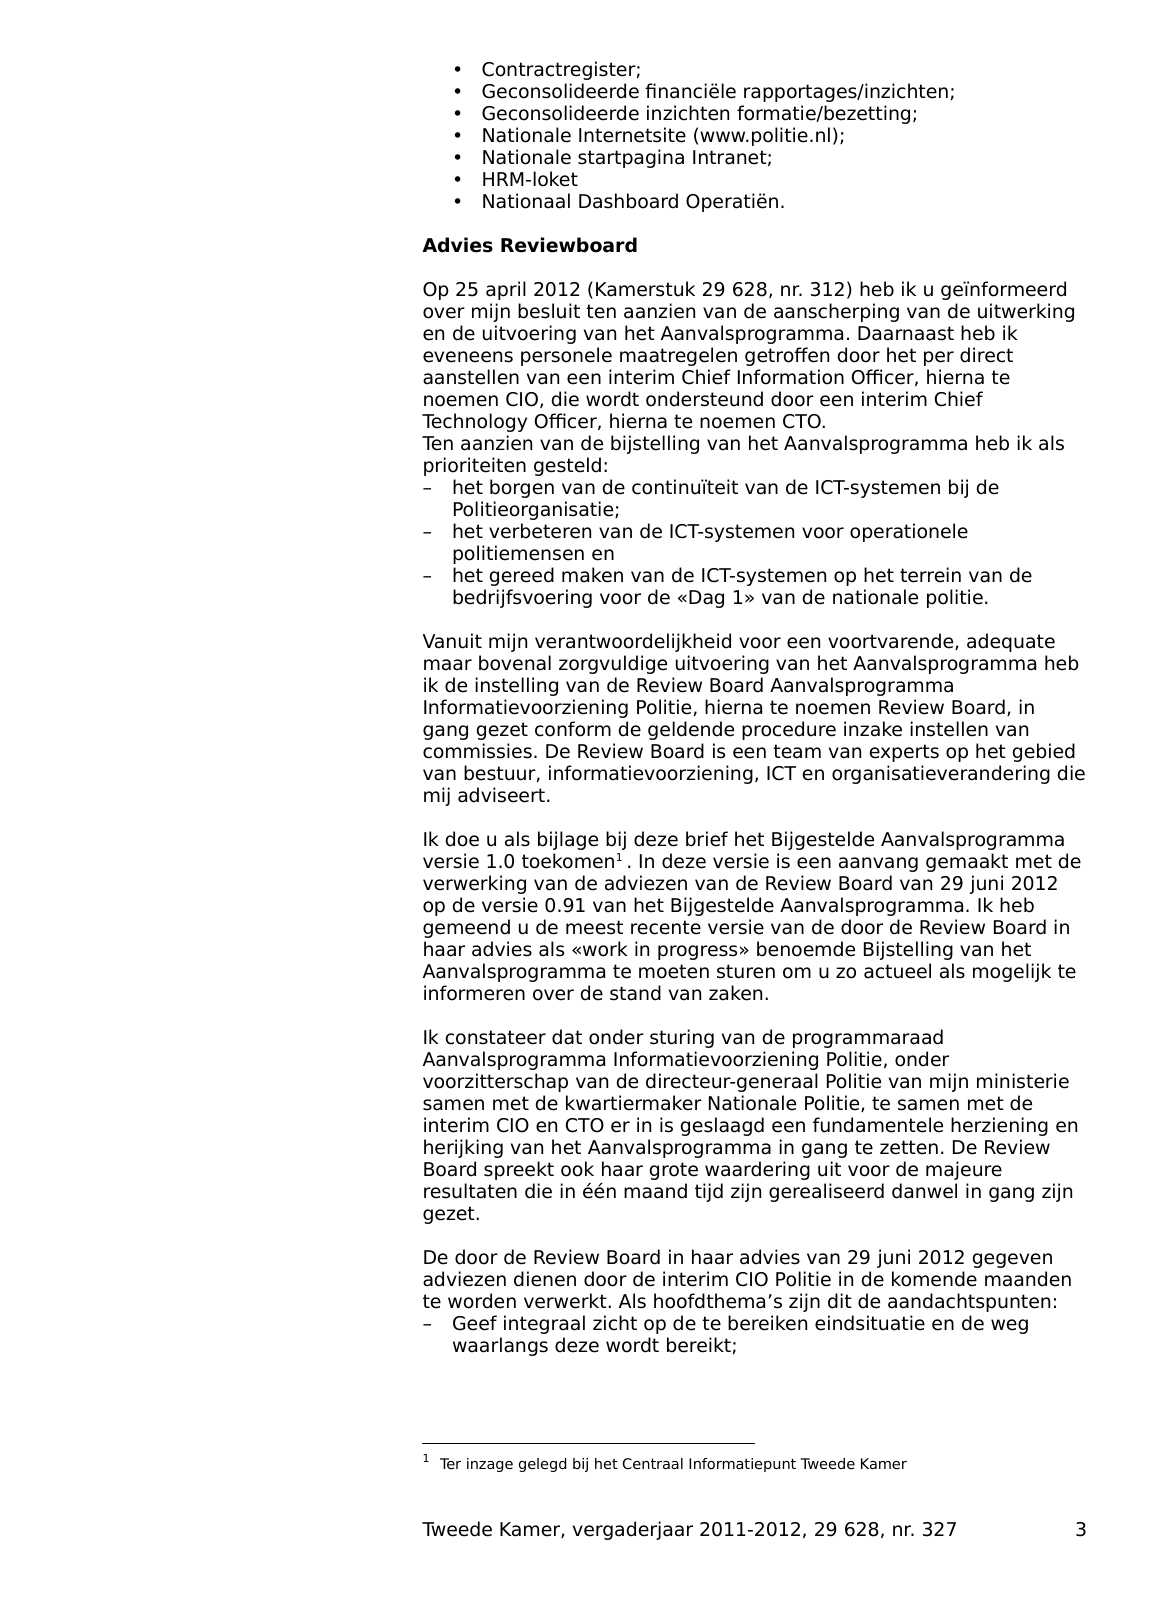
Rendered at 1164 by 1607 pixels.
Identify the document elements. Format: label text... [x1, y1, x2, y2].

text – het borgen van de continuïteit van de ICT-systemen bij de Politieorganisatie; [422, 477, 1087, 521]
text – het verbeteren van de ICT-systemen voor operationele politiemensen en [422, 521, 1087, 565]
subtitle Advies Reviewboard [422, 235, 1087, 257]
text – het gereed maken van de ICT-systemen op het terrein van de bedrijfsvoering voor de «Dag 1» van de nationale politie. [422, 565, 1087, 609]
text Vanuit mijn verantwoordelijkheid voor een voortvarende, adequate maar bovenal zorgvuldige uitvoering van het Aanvalsprogramma heb ik de instelling van de Review Board Aanvalsprogramma Informatievoorziening Politie, hierna te noemen Review Board, in gang gezet conform de geldende procedure inzake instellen van commissies. De Review Board is een team van experts op het gebied van bestuur, informatievoorziening, ICT en organisatieverandering die mij adviseert. [422, 631, 1087, 807]
text • HRM-loket [452, 169, 1087, 191]
text De door de Review Board in haar advies van 29 juni 2012 gegeven adviezen dienen door de interim CIO Politie in de komende maanden te worden verwerkt. Als hoofdthema’s zijn dit de aandachtspunten: [422, 1247, 1087, 1313]
text • Geconsolideerde inzichten formatie/bezetting; [452, 103, 1087, 125]
text Op 25 april 2012 (Kamerstuk 29 628, nr. 312) heb ik u geïnformeerd over mijn besluit ten aanzien van de aanscherping van de uitwerking en de uitvoering van het Aanvalsprogramma. Daarnaast heb ik eveneens personele maatregelen getroffen door het per direct aanstellen van een interim Chief Information Officer, hierna te noemen CIO, die wordt ondersteund door een interim Chief Technology Officer, hierna te noemen CTO. [422, 279, 1087, 433]
text • Nationale startpagina Intranet; [452, 147, 1087, 169]
text • Contractregister; [452, 59, 1087, 81]
text Ik doe u als bijlage bij deze brief het Bijgestelde Aanvalsprogramma versie 1.0 toekomen. In deze versie is een aanvang gemaakt met de verwerking van de adviezen van de Review Board van 29 juni 2012 op de versie 0.91 van het Bijgestelde Aanvalsprogramma. Ik heb gemeend u de meest recente versie van de door de Review Board in haar advies als «work in progress» benoemde Bijstelling van het Aanvalsprogramma te moeten sturen om u zo actueel als mogelijk te informeren over de stand van zaken. [422, 829, 1087, 1005]
text Ik constateer dat onder sturing van de programmaraad Aanvalsprogramma Informatievoorziening Politie, onder voorzitterschap van de directeur-generaal Politie van mijn ministerie samen met de kwartiermaker Nationale Politie, te samen met de interim CIO en CTO er in is geslaagd een fundamentele herziening en herijking van het Aanvalsprogramma in gang te zetten. De Review Board spreekt ook haar grote waardering uit voor de majeure resultaten die in één maand tijd zijn gerealiseerd danwel in gang zijn gezet. [422, 1027, 1087, 1225]
text • Geconsolideerde financiële rapportages/inzichten; [452, 81, 1087, 103]
text • Nationaal Dashboard Operatiën. [452, 191, 1087, 213]
text – Geef integraal zicht op de te bereiken eindsituatie en de weg waarlangs deze wordt bereikt; [422, 1313, 1087, 1357]
text Ten aanzien van de bijstelling van het Aanvalsprogramma heb ik als prioriteiten gesteld: [422, 433, 1087, 477]
text Ter inzage gelegd bij het Centraal Informatiepunt Tweede Kamer [422, 1452, 1087, 1474]
text • Nationale Internetsite (www.politie.nl); [452, 125, 1087, 147]
